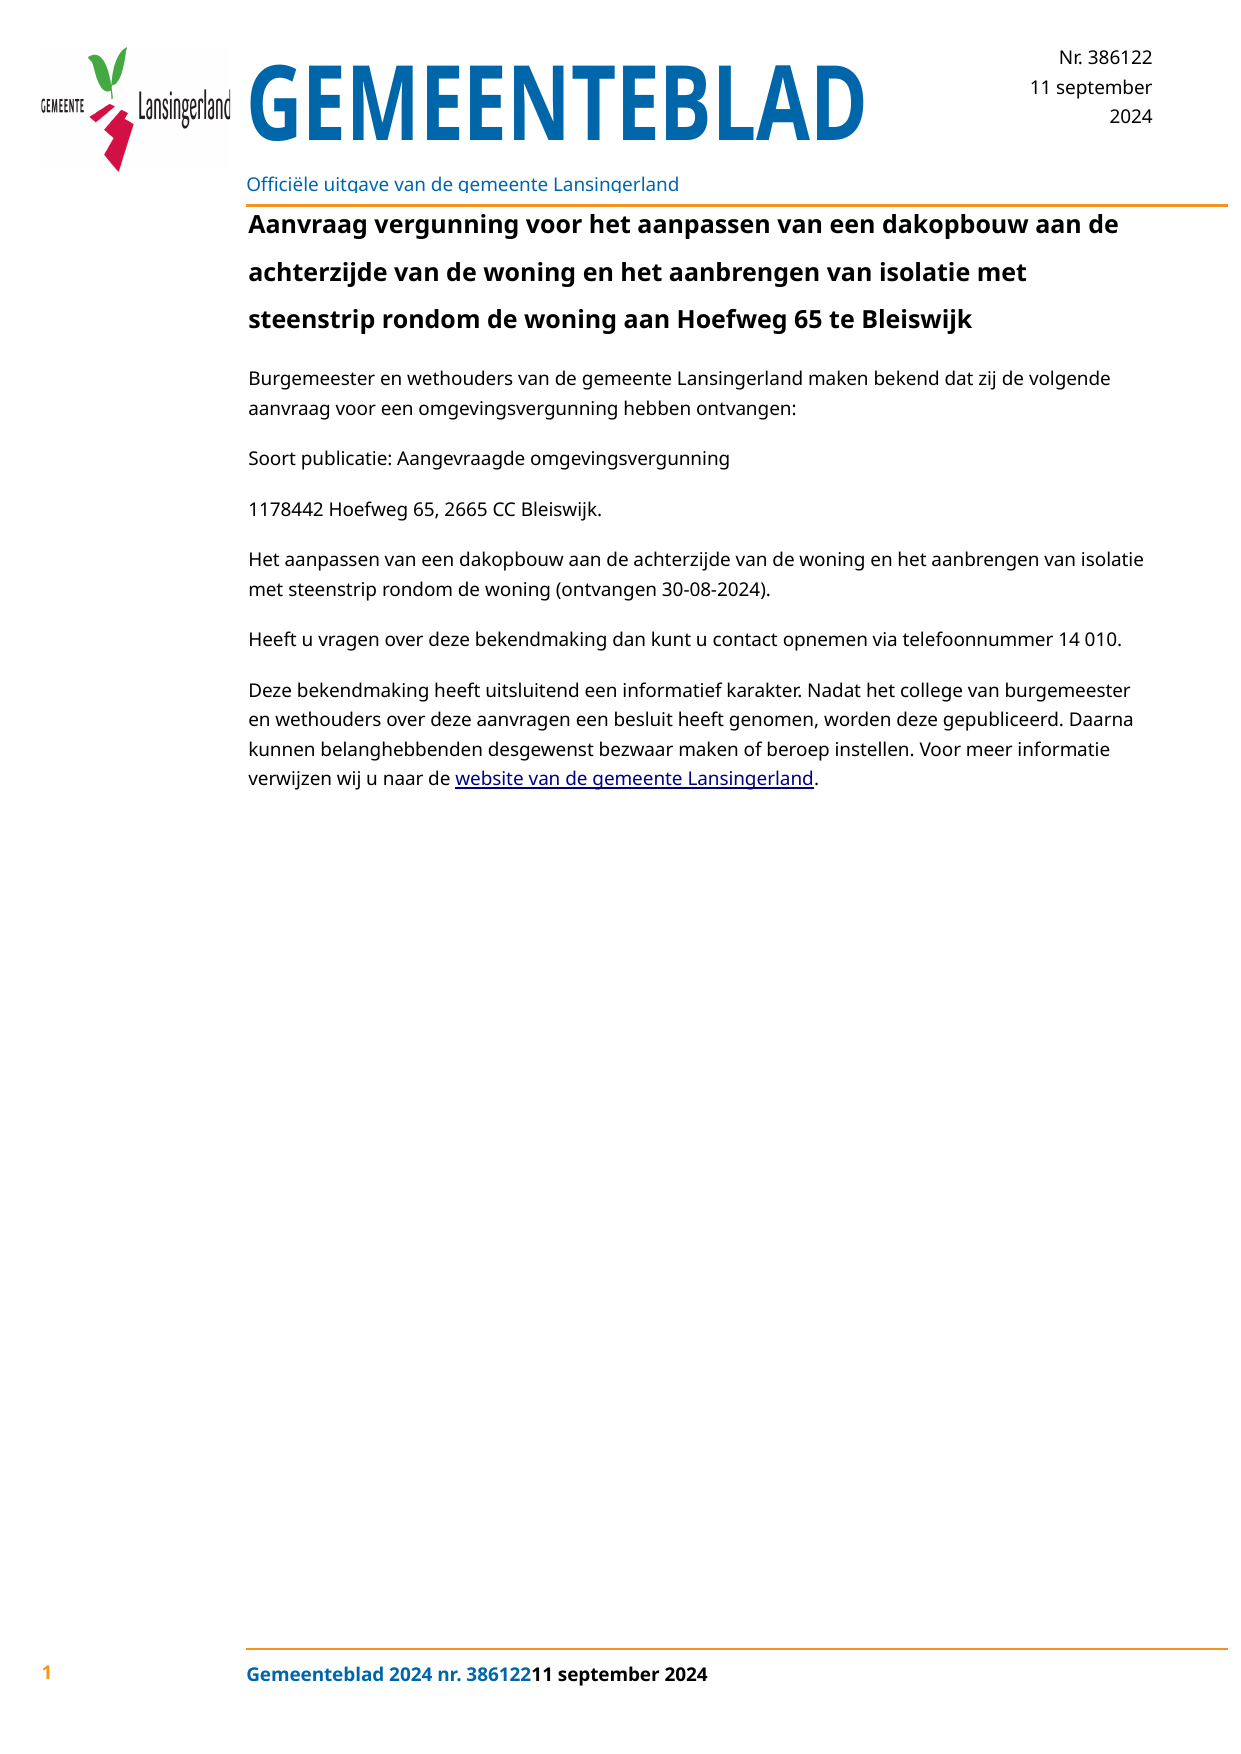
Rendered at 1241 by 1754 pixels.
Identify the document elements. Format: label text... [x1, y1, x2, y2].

text Burgemeester en wethouders van de gemeente Lansingerland maken bekend dat zij de volgende aanvraag voor een omgevingsvergunning hebben ontvangen: [248, 366, 1152, 421]
text Het aanpassen van een dakopbouw aan de achterzijde van de woning en het aanbrengen van isolatie met steenstrip rondom de woning (ontvangen 30-08-2024). [248, 546, 1152, 602]
text Soort publicatie: Aangevraagde omgevingsvergunning [248, 446, 1152, 471]
text Deze bekendmaking heeft uitsluitend een informatief karakter. Nadat het college van burgemeester en wethouders over deze aanvragen een besluit heeft genomen, worden deze gepubliceerd. Daarna kunnen belanghebbenden desgewenst bezwaar maken of beroep instellen. Voor meer informatie verwijzen wij u naar de website van de gemeente Lansingerland. [248, 677, 1152, 791]
text Aanvraag vergunning voor het aanpassen van een dakopbouw aan de achterzijde van de woning en het aanbrengen van isolatie met steenstrip rondom de woning aan Hoefweg 65 te Bleiswijk [248, 207, 1152, 336]
text 1178442 Hoefweg 65, 2665 CC Bleiswijk. [248, 496, 1152, 522]
text Heeft u vragen over deze bekendmaking dan kunt u contact opnemen via telefoonnummer 14 010. [248, 626, 1152, 652]
picture [41, 47, 231, 172]
